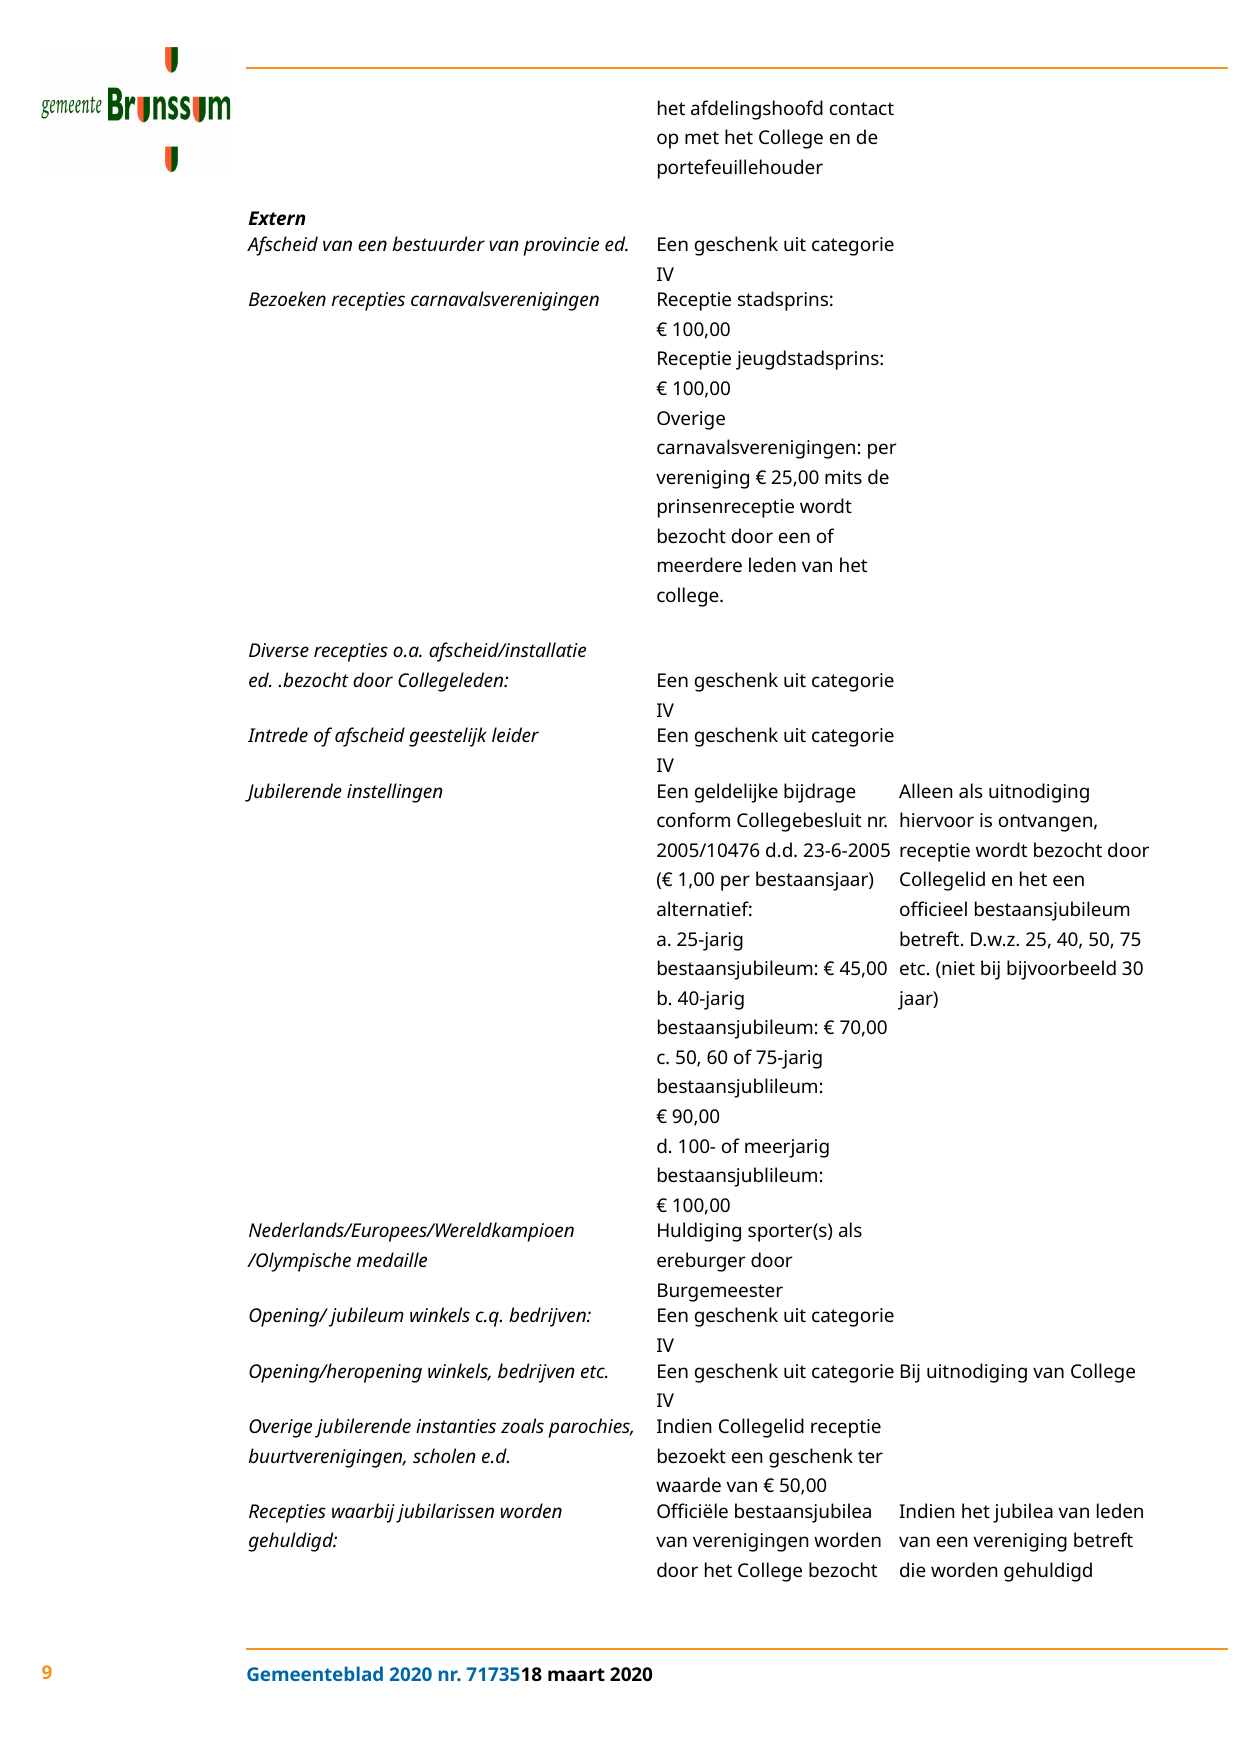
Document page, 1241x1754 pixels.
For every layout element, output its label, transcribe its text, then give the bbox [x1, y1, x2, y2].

table_cell [248, 95, 656, 180]
table_cell Een geldelijke bijdrage conform Collegebesluit nr. 2005/10476 d.d. 23-6-2005 (€ 1,00 per bestaansjaar) alternatief: a. 25-jarig bestaansjubileum: € 45,00 b. 40-jarig bestaansjubileum: € 70,00 c. 50, 60 of 75-jarig bestaansjublileum: € 90,00 d. 100- of meerjarig bestaansjublileum: € 100,00 [656, 778, 899, 1218]
table_cell Een geschenk uit categorie IV [656, 638, 899, 722]
table_cell Jubilerende instellingen [248, 778, 656, 1218]
table_cell Bezoeken recepties carnavalsverenigingen [248, 286, 656, 638]
table_cell [899, 205, 1152, 231]
table_cell Intrede of afscheid geestelijk leider [248, 723, 656, 778]
table_cell het afdelingshoofd contact op met het College en de portefeuillehouder [656, 95, 899, 180]
table_cell Opening/ jubileum winkels c.q. bedrijven: [248, 1303, 656, 1358]
table_cell [899, 723, 1152, 778]
table_cell Receptie stadsprins: € 100,00 Receptie jeugdstadsprins: € 100,00 Overige carnavalsverenigingen: per vereniging € 25,00 mits de prinsenreceptie wordt bezocht door een of meerdere leden van het college. [656, 286, 899, 638]
table_cell Indien Collegelid receptie bezoekt een geschenk ter waarde van € 50,00 [656, 1413, 899, 1498]
table_cell Alleen als uitnodiging hiervoor is ontvangen, receptie wordt bezocht door Collegelid en het een officieel bestaansjubileum betreft. D.w.z. 25, 40, 50, 75 etc. (niet bij bijvoorbeeld 30 jaar) [899, 778, 1152, 1218]
table_cell [248, 180, 656, 205]
table_cell [899, 1413, 1152, 1498]
table_cell [656, 180, 899, 205]
table_cell Nederlands/Europees/Wereldkampioen /Olympische medaille [248, 1218, 656, 1303]
table_cell Afscheid van een bestuurder van provincie ed. [248, 231, 656, 286]
table_cell Overige jubilerende instanties zoals parochies, buurtverenigingen, scholen e.d. [248, 1413, 656, 1498]
table_cell [899, 286, 1152, 638]
table_cell Een geschenk uit categorie IV [656, 1358, 899, 1413]
table_cell Diverse recepties o.a. afscheid/installatie ed. .bezocht door Collegeleden: [248, 638, 656, 722]
table_cell Indien het jubilea van leden van een vereniging betreft die worden gehuldigd [899, 1498, 1152, 1583]
table_cell [656, 205, 899, 231]
table_cell Officiële bestaansjubilea van verenigingen worden door het College bezocht [656, 1498, 899, 1583]
table_cell Bij uitnodiging van College [899, 1358, 1152, 1413]
table_cell Extern [248, 205, 656, 231]
table_cell [899, 1303, 1152, 1358]
table_cell [899, 180, 1152, 205]
table_cell Opening/heropening winkels, bedrijven etc. [248, 1358, 656, 1413]
table_cell Een geschenk uit categorie IV [656, 231, 899, 286]
table_cell Een geschenk uit categorie IV [656, 1303, 899, 1358]
table_cell Recepties waarbij jubilarissen worden gehuldigd: [248, 1498, 656, 1583]
table_cell [899, 1218, 1152, 1303]
table_cell Een geschenk uit categorie IV [656, 723, 899, 778]
table_cell Huldiging sporter(s) als ereburger door Burgemeester [656, 1218, 899, 1303]
table_cell [899, 638, 1152, 722]
table_cell [899, 231, 1152, 286]
table_cell [899, 95, 1152, 180]
picture [41, 47, 231, 172]
